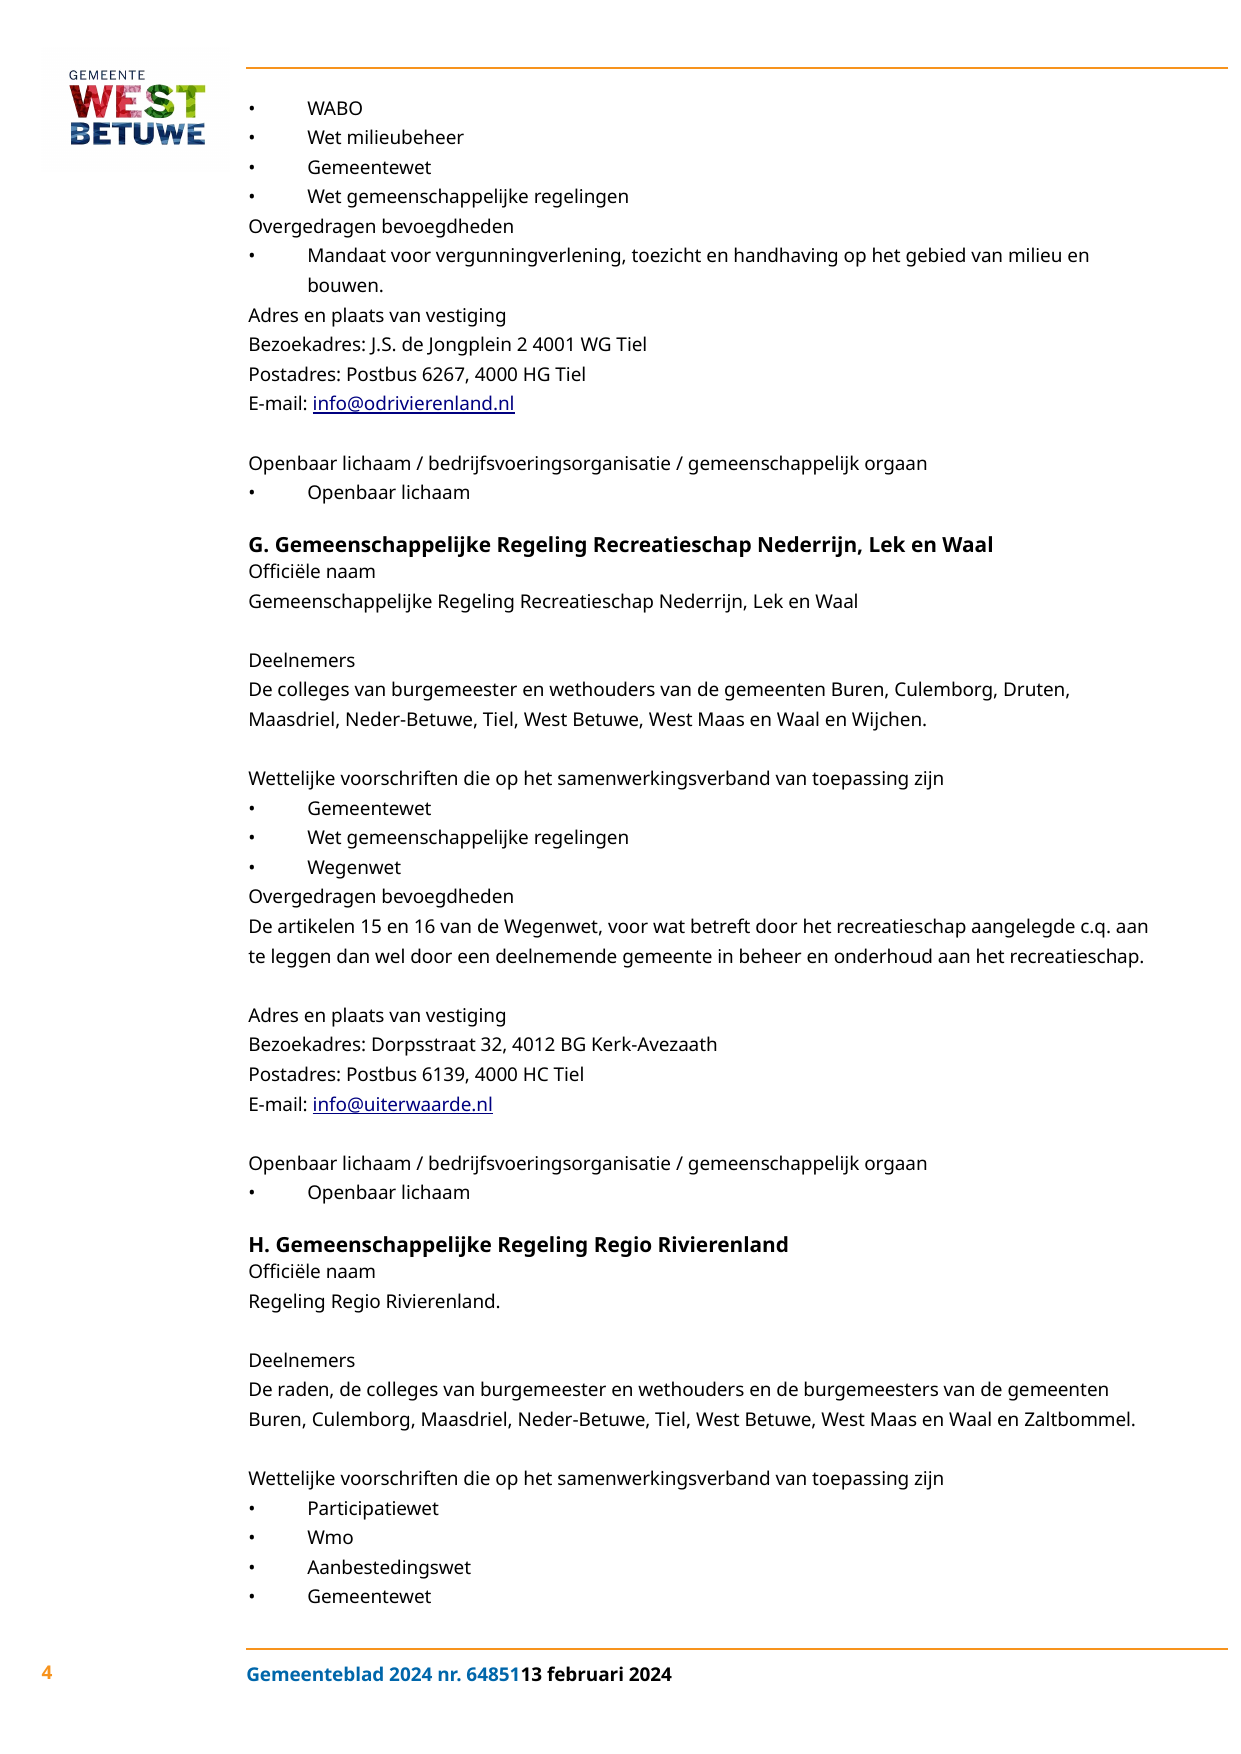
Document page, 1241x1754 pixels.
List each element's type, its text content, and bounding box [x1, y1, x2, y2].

text E-mail: info@uiterwaarde.nl [248, 1091, 1152, 1116]
list Participatiewet [248, 1495, 1152, 1521]
list Wegenwet [248, 854, 1152, 880]
text Postadres: Postbus 6267, 4000 HG Tiel [248, 361, 1152, 387]
text Adres en plaats van vestiging [248, 1002, 1152, 1028]
list Wet milieubeheer [248, 124, 1152, 150]
text De colleges van burgemeester en wethouders van de gemeenten Buren, Culemborg, Druten, Maasdriel, Neder-Betuwe, Tiel, West Betuwe, West Maas en Waal en Wijchen. [248, 677, 1152, 732]
text Openbaar lichaam / bedrijfsvoeringsorganisatie / gemeenschappelijk orgaan [248, 450, 1152, 476]
list Openbaar lichaam [248, 479, 1152, 505]
text E-mail: info@odrivierenland.nl [248, 391, 1152, 416]
list Gemeentewet [248, 795, 1152, 821]
text Adres en plaats van vestiging [248, 302, 1152, 328]
text Officiële naam [248, 1258, 1152, 1284]
text Gemeenschappelijke Regeling Recreatieschap Nederrijn, Lek en Waal [248, 588, 1152, 613]
text Bezoekadres: Dorpsstraat 32, 4012 BG Kerk-Avezaath [248, 1032, 1152, 1057]
list Wmo [248, 1524, 1152, 1550]
text Officiële naam [248, 558, 1152, 584]
list Aanbestedingswet [248, 1554, 1152, 1580]
text Regeling Regio Rivierenland. [248, 1288, 1152, 1314]
text Overgedragen bevoegdheden [248, 884, 1152, 909]
text Deelnemers [248, 1347, 1152, 1373]
text Openbaar lichaam / bedrijfsvoeringsorganisatie / gemeenschappelijk orgaan [248, 1150, 1152, 1176]
text De artikelen 15 en 16 van de Wegenwet, voor wat betreft door het recreatieschap aangelegde c.q. aan te leggen dan wel door een deelnemende gemeente in beheer en onderhoud aan het recreatieschap. [248, 913, 1152, 968]
text Overgedragen bevoegdheden [248, 213, 1152, 239]
text Postadres: Postbus 6139, 4000 HC Tiel [248, 1061, 1152, 1087]
list WABO [248, 95, 1152, 121]
text De raden, de colleges van burgemeester en wethouders en de burgemeesters van de gemeenten Buren, Culemborg, Maasdriel, Neder-Betuwe, Tiel, West Betuwe, West Maas en Waal en Zaltbommel. [248, 1377, 1152, 1432]
list Gemeentewet [248, 154, 1152, 180]
picture [41, 47, 231, 172]
list Wet gemeenschappelijke regelingen [248, 824, 1152, 850]
list Gemeentewet [248, 1584, 1152, 1609]
text Deelnemers [248, 647, 1152, 673]
list Wet gemeenschappelijke regelingen [248, 183, 1152, 209]
text Bezoekadres: J.S. de Jongplein 2 4001 WG Tiel [248, 331, 1152, 357]
text G. Gemeenschappelijke Regeling Recreatieschap Nederrijn, Lek en Waal [248, 530, 1152, 558]
text Wettelijke voorschriften die op het samenwerkingsverband van toepassing zijn [248, 765, 1152, 791]
text H. Gemeenschappelijke Regeling Regio Rivierenland [248, 1230, 1152, 1258]
list Mandaat voor vergunningverlening, toezicht en handhaving op het gebied van milieu en bouwen. [248, 243, 1152, 298]
list Openbaar lichaam [248, 1179, 1152, 1205]
text Wettelijke voorschriften die op het samenwerkingsverband van toepassing zijn [248, 1465, 1152, 1491]
